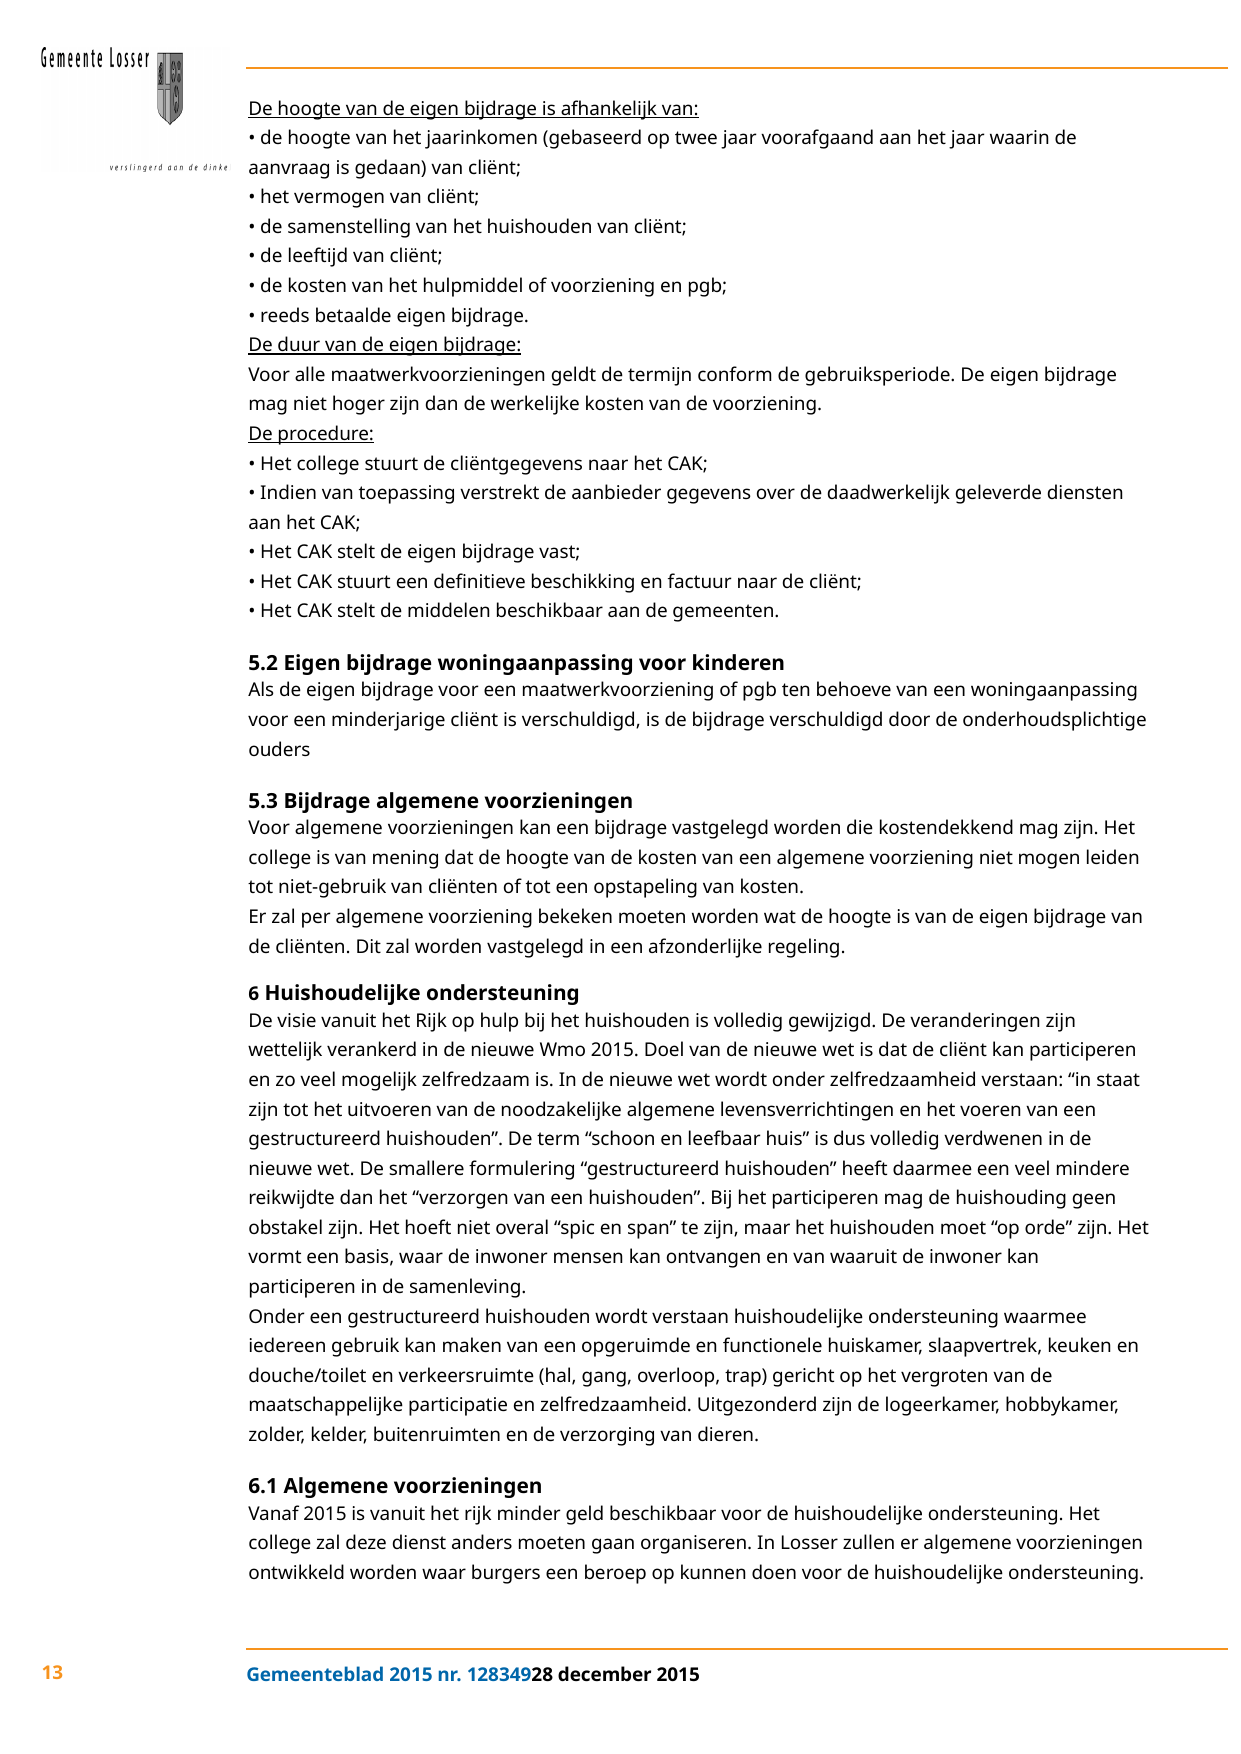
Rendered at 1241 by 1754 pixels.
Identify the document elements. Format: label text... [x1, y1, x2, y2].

text • Het CAK stuurt een definitieve beschikking en factuur naar de cliënt; [248, 568, 1152, 594]
text • de samenstelling van het huishouden van cliënt; [248, 213, 1152, 239]
text Onder een gestructureerd huishouden wordt verstaan huishoudelijke ondersteuning waarmee iedereen gebruik kan maken van een opgeruimde en functionele huiskamer, slaapvertrek, keuken en douche/toilet en verkeersruimte (hal, gang, overloop, trap) gericht op het vergroten van de maatschappelijke participatie en zelfredzaamheid. Uitgezonderd zijn de logeerkamer, hobbykamer, zolder, kelder, buitenruimten en de verzorging van dieren. [248, 1303, 1152, 1447]
text Als de eigen bijdrage voor een maatwerkvoorziening of pgb ten behoeve van een woningaanpassing voor een minderjarige cliënt is verschuldigd, is de bijdrage verschuldigd door de onderhoudsplichtige ouders [248, 677, 1152, 761]
text • de leeftijd van cliënt; [248, 243, 1152, 268]
text • reeds betaalde eigen bijdrage. [248, 302, 1152, 328]
text • Het CAK stelt de middelen beschikbaar aan de gemeenten. [248, 598, 1152, 623]
text 5.3 Bijdrage algemene voorzieningen [248, 786, 1152, 814]
text • het vermogen van cliënt; [248, 183, 1152, 209]
text • Het CAK stelt de eigen bijdrage vast; [248, 538, 1152, 564]
text Voor alle maatwerkvoorzieningen geldt de termijn conform de gebruiksperiode. De eigen bijdrage mag niet hoger zijn dan de werkelijke kosten van de voorziening. [248, 361, 1152, 416]
text 5.2 Eigen bijdrage woningaanpassing voor kinderen [248, 648, 1152, 677]
text • de kosten van het hulpmiddel of voorziening en pgb; [248, 272, 1152, 298]
text • de hoogte van het jaarinkomen (gebaseerd op twee jaar voorafgaand aan het jaar waarin de aanvraag is gedaan) van cliënt; [248, 124, 1152, 180]
text 6.1 Algemene voorzieningen [248, 1472, 1152, 1500]
text De visie vanuit het Rijk op hulp bij het huishouden is volledig gewijzigd. De veranderingen zijn wettelijk verankerd in de nieuwe Wmo 2015. Doel van de nieuwe wet is dat de cliënt kan participeren en zo veel mogelijk zelfredzaam is. In de nieuwe wet wordt onder zelfredzaamheid verstaan: “in staat zijn tot het uitvoeren van de noodzakelijke algemene levensverrichtingen en het voeren van een gestructureerd huishouden”. De term “schoon en leefbaar huis” is dus volledig verdwenen in de nieuwe wet. De smallere formulering “gestructureerd huishouden” heeft daarmee een veel mindere reikwijdte dan het “verzorgen van een huishouden”. Bij het participeren mag de huishouding geen obstakel zijn. Het hoeft niet overal “spic en span” te zijn, maar het huishouden moet “op orde” zijn. Het vormt een basis, waar de inwoner mensen kan ontvangen en van waaruit de inwoner kan participeren in de samenleving. [248, 1007, 1152, 1299]
picture [41, 47, 231, 172]
text Voor algemene voorzieningen kan een bijdrage vastgelegd worden die kostendekkend mag zijn. Het college is van mening dat de hoogte van de kosten van een algemene voorziening niet mogen leiden tot niet-gebruik van cliënten of tot een opstapeling van kosten. [248, 814, 1152, 899]
text 6 Huishoudelijke ondersteuning [248, 978, 1152, 1007]
text De hoogte van de eigen bijdrage is afhankelijk van: [248, 95, 1152, 121]
text • Het college stuurt de cliëntgegevens naar het CAK; [248, 450, 1152, 476]
text De duur van de eigen bijdrage: [248, 331, 1152, 357]
text Vanaf 2015 is vanuit het rijk minder geld beschikbaar voor de huishoudelijke ondersteuning. Het college zal deze dienst anders moeten gaan organiseren. In Losser zullen er algemene voorzieningen ontwikkeld worden waar burgers een beroep op kunnen doen voor de huishoudelijke ondersteuning. [248, 1500, 1152, 1585]
text De procedure: [248, 420, 1152, 446]
text • Indien van toepassing verstrekt de aanbieder gegevens over de daadwerkelijk geleverde diensten aan het CAK; [248, 479, 1152, 535]
text Er zal per algemene voorziening bekeken moeten worden wat de hoogte is van de eigen bijdrage van de cliënten. Dit zal worden vastgelegd in een afzonderlijke regeling. [248, 903, 1152, 959]
